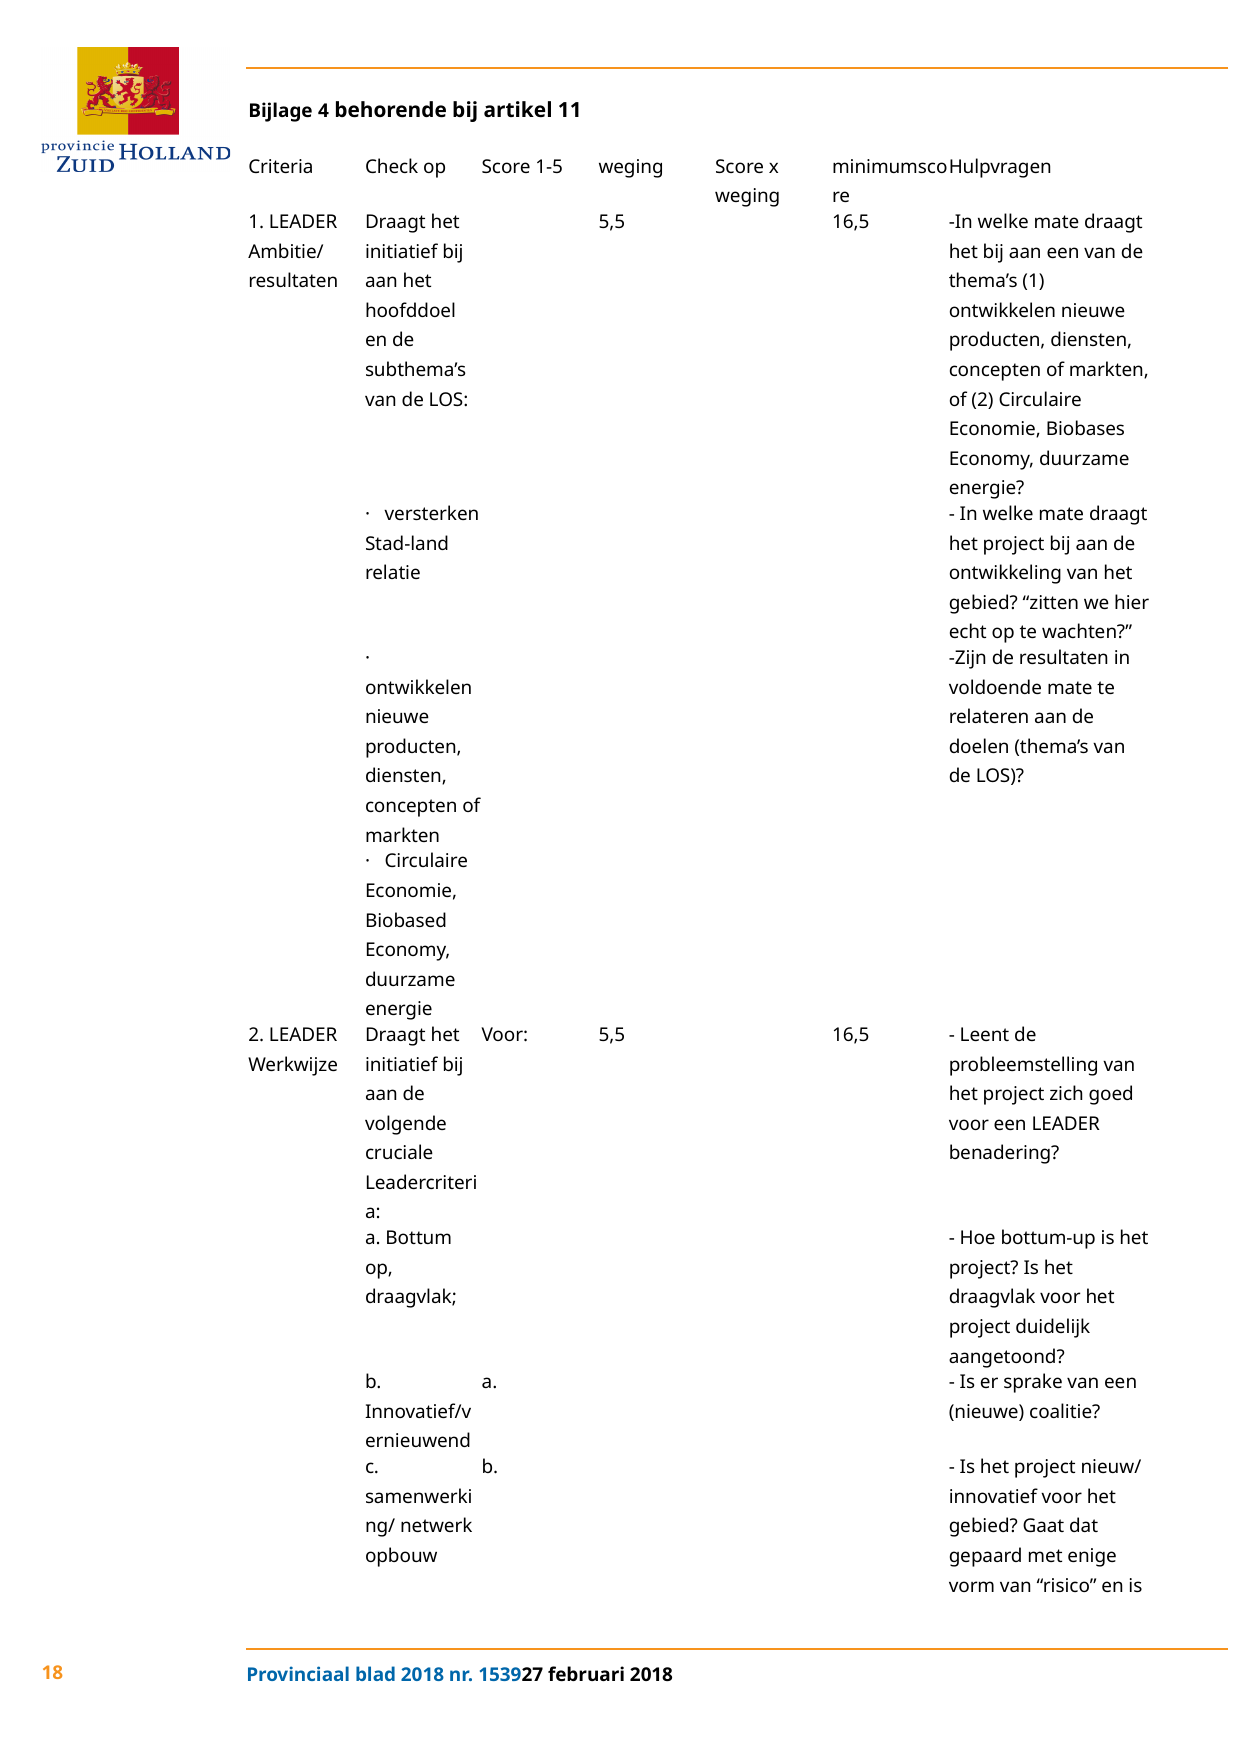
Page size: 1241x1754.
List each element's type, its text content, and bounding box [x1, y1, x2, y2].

table_cell [715, 1021, 832, 1224]
table_cell [598, 1225, 715, 1368]
table_cell - Is het project nieuw/ innovatief voor het gebied? Gaat dat gepaard met enige vorm van “risico” en is [949, 1454, 1152, 1597]
table_cell [248, 500, 365, 644]
table_cell [715, 500, 832, 644]
table_header Score 1-5 [481, 153, 598, 208]
table_header Check op [365, 153, 481, 208]
table_cell [715, 644, 832, 848]
table_cell [598, 848, 715, 1021]
table_cell [481, 208, 598, 500]
table_cell 5,5 [598, 208, 715, 500]
table_header Hulpvragen [949, 153, 1152, 208]
text Bijlage 4 behorende bij artikel 11 [248, 95, 1152, 123]
table_cell Voor: [481, 1021, 598, 1224]
table_cell [715, 208, 832, 500]
table_cell [481, 644, 598, 848]
table_cell · Circulaire Economie, Biobased Economy, duurzame energie [365, 848, 481, 1021]
table_cell [598, 1369, 715, 1453]
table_cell - Leent de probleemstelling van het project zich goed voor een LEADER benadering? [949, 1021, 1152, 1224]
table_cell [832, 848, 948, 1021]
picture [41, 47, 231, 172]
table_cell b. Innovatief/vernieuwend [365, 1369, 481, 1453]
table_cell [248, 644, 365, 848]
table_cell 2. LEADER Werkwijze [248, 1021, 365, 1224]
table_cell - Is er sprake van een (nieuwe) coalitie? [949, 1369, 1152, 1453]
table_cell [832, 500, 948, 644]
table_cell -Zijn de resultaten in voldoende mate te relateren aan de doelen (thema’s van de LOS)? [949, 644, 1152, 848]
table_cell [715, 1225, 832, 1368]
table_cell 5,5 [598, 1021, 715, 1224]
table_cell [832, 1369, 948, 1453]
table_cell · versterken Stad-land relatie [365, 500, 481, 644]
table_cell b. [481, 1454, 598, 1597]
table_cell Draagt het initiatief bij aan het hoofddoel en de subthema’s van de LOS: [365, 208, 481, 500]
table_cell [481, 848, 598, 1021]
table_cell [949, 848, 1152, 1021]
table_cell a. [481, 1369, 598, 1453]
table_cell [481, 1225, 598, 1368]
table_cell - In welke mate draagt het project bij aan de ontwikkeling van het gebied? “zitten we hier echt op te wachten?” [949, 500, 1152, 644]
table_cell · ontwikkelen nieuwe producten, diensten, concepten of markten [365, 644, 481, 848]
table_header weging [598, 153, 715, 208]
table_cell [248, 1225, 365, 1368]
table_cell [832, 644, 948, 848]
table_cell [715, 1454, 832, 1597]
table_cell [832, 1454, 948, 1597]
table_cell [481, 500, 598, 644]
table_cell c. samenwerking/ netwerk opbouw [365, 1454, 481, 1597]
table_header Score x weging [715, 153, 832, 208]
table_cell [248, 848, 365, 1021]
table_header Criteria [248, 153, 365, 208]
table_header minimumscore [832, 153, 948, 208]
table_cell [715, 848, 832, 1021]
table_cell - Hoe bottum-up is het project? Is het draagvlak voor het project duidelijk aangetoond? [949, 1225, 1152, 1368]
table_cell 16,5 [832, 208, 948, 500]
table_cell [832, 1225, 948, 1368]
table_cell [248, 1454, 365, 1597]
table_cell -In welke mate draagt het bij aan een van de thema’s (1) ontwikkelen nieuwe producten, diensten, concepten of markten, of (2) Circulaire Economie, Biobases Economy, duurzame energie? [949, 208, 1152, 500]
table_cell Draagt het initiatief bij aan de volgende cruciale Leadercriteria: [365, 1021, 481, 1224]
table_cell [715, 1369, 832, 1453]
table_cell a. Bottum op, draagvlak; [365, 1225, 481, 1368]
table_cell 1. LEADER Ambitie/ resultaten [248, 208, 365, 500]
table_cell [598, 644, 715, 848]
table_cell 16,5 [832, 1021, 948, 1224]
table_cell [248, 1369, 365, 1453]
table_cell [598, 1454, 715, 1597]
table_cell [598, 500, 715, 644]
